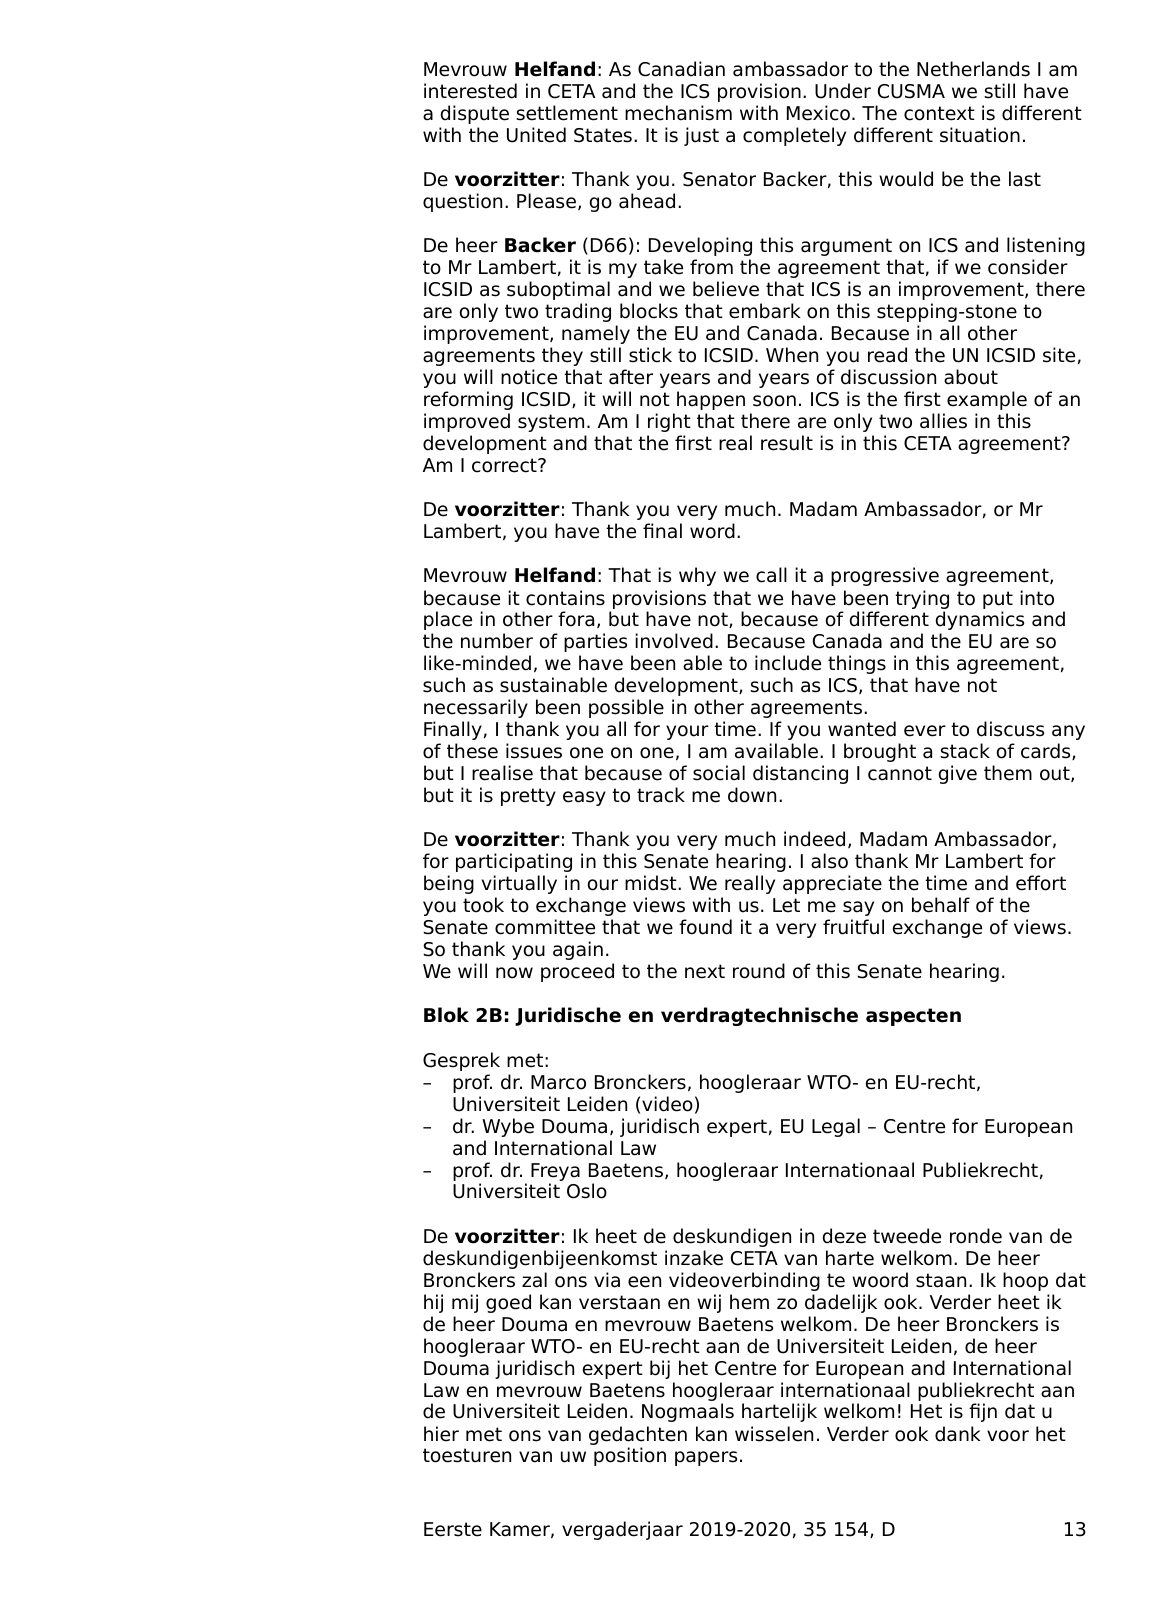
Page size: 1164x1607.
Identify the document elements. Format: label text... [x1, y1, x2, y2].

text We will now proceed to the next round of this Senate hearing. [422, 961, 1087, 983]
text – prof. dr. Marco Bronckers, hoogleraar WTO- en EU-recht, Universiteit Leiden (video) [422, 1072, 1087, 1116]
text Mevrouw Helfand: That is why we call it a progressive agreement, because it contains provisions that we have been trying to put into place in other fora, but have not, because of different dynamics and the number of parties involved. Because Canada and the EU are so like-minded, we have been able to include things in this agreement, such as sustainable development, such as ICS, that have not necessarily been possible in other agreements. [422, 565, 1087, 719]
text De voorzitter: Thank you. Senator Backer, this would be the last question. Please, go ahead. [422, 169, 1087, 213]
text Mevrouw Helfand: As Canadian ambassador to the Netherlands I am interested in CETA and the ICS provision. Under CUSMA we still have a dispute settlement mechanism with Mexico. The context is different with the United States. It is just a completely different situation. [422, 59, 1087, 147]
text – dr. Wybe Douma, juridisch expert, EU Legal – Centre for European and International Law [422, 1116, 1087, 1159]
text De voorzitter: Ik heet de deskundigen in deze tweede ronde van de deskundigenbijeenkomst inzake CETA van harte welkom. De heer Bronckers zal ons via een videoverbinding te woord staan. Ik hoop dat hij mij goed kan verstaan en wij hem zo dadelijk ook. Verder heet ik de heer Douma en mevrouw Baetens welkom. De heer Bronckers is hoogleraar WTO- en EU-recht aan de Universiteit Leiden, de heer Douma juridisch expert bij het Centre for European and International Law en mevrouw Baetens hoogleraar internationaal publiekrecht aan de Universiteit Leiden. Nogmaals hartelijk welkom! Het is fijn dat u hier met ons van gedachten kan wisselen. Verder ook dank voor het toesturen van uw position papers. [422, 1226, 1087, 1467]
text Gesprek met: [422, 1049, 1087, 1072]
subtitle Blok 2B: Juridische en verdragtechnische aspecten [422, 1005, 1087, 1027]
text Finally, I thank you all for your time. If you wanted ever to discuss any of these issues one on one, I am available. I brought a stack of cards, but I realise that because of social distancing I cannot give them out, but it is pretty easy to track me down. [422, 719, 1087, 807]
text De heer Backer (D66): Developing this argument on ICS and listening to Mr Lambert, it is my take from the agreement that, if we consider ICSID as suboptimal and we believe that ICS is an improvement, there are only two trading blocks that embark on this stepping-stone to improvement, namely the EU and Canada. Because in all other agreements they still stick to ICSID. When you read the UN ICSID site, you will notice that after years and years of discussion about reforming ICSID, it will not happen soon. ICS is the first example of an improved system. Am I right that there are only two allies in this development and that the first real result is in this CETA agreement? Am I correct? [422, 235, 1087, 477]
text De voorzitter: Thank you very much. Madam Ambassador, or Mr Lambert, you have the final word. [422, 499, 1087, 543]
text – prof. dr. Freya Baetens, hoogleraar Internationaal Publiekrecht, Universiteit Oslo [422, 1159, 1087, 1203]
text De voorzitter: Thank you very much indeed, Madam Ambassador, for participating in this Senate hearing. I also thank Mr Lambert for being virtually in our midst. We really appreciate the time and effort you took to exchange views with us. Let me say on behalf of the Senate committee that we found it a very fruitful exchange of views. So thank you again. [422, 829, 1087, 961]
